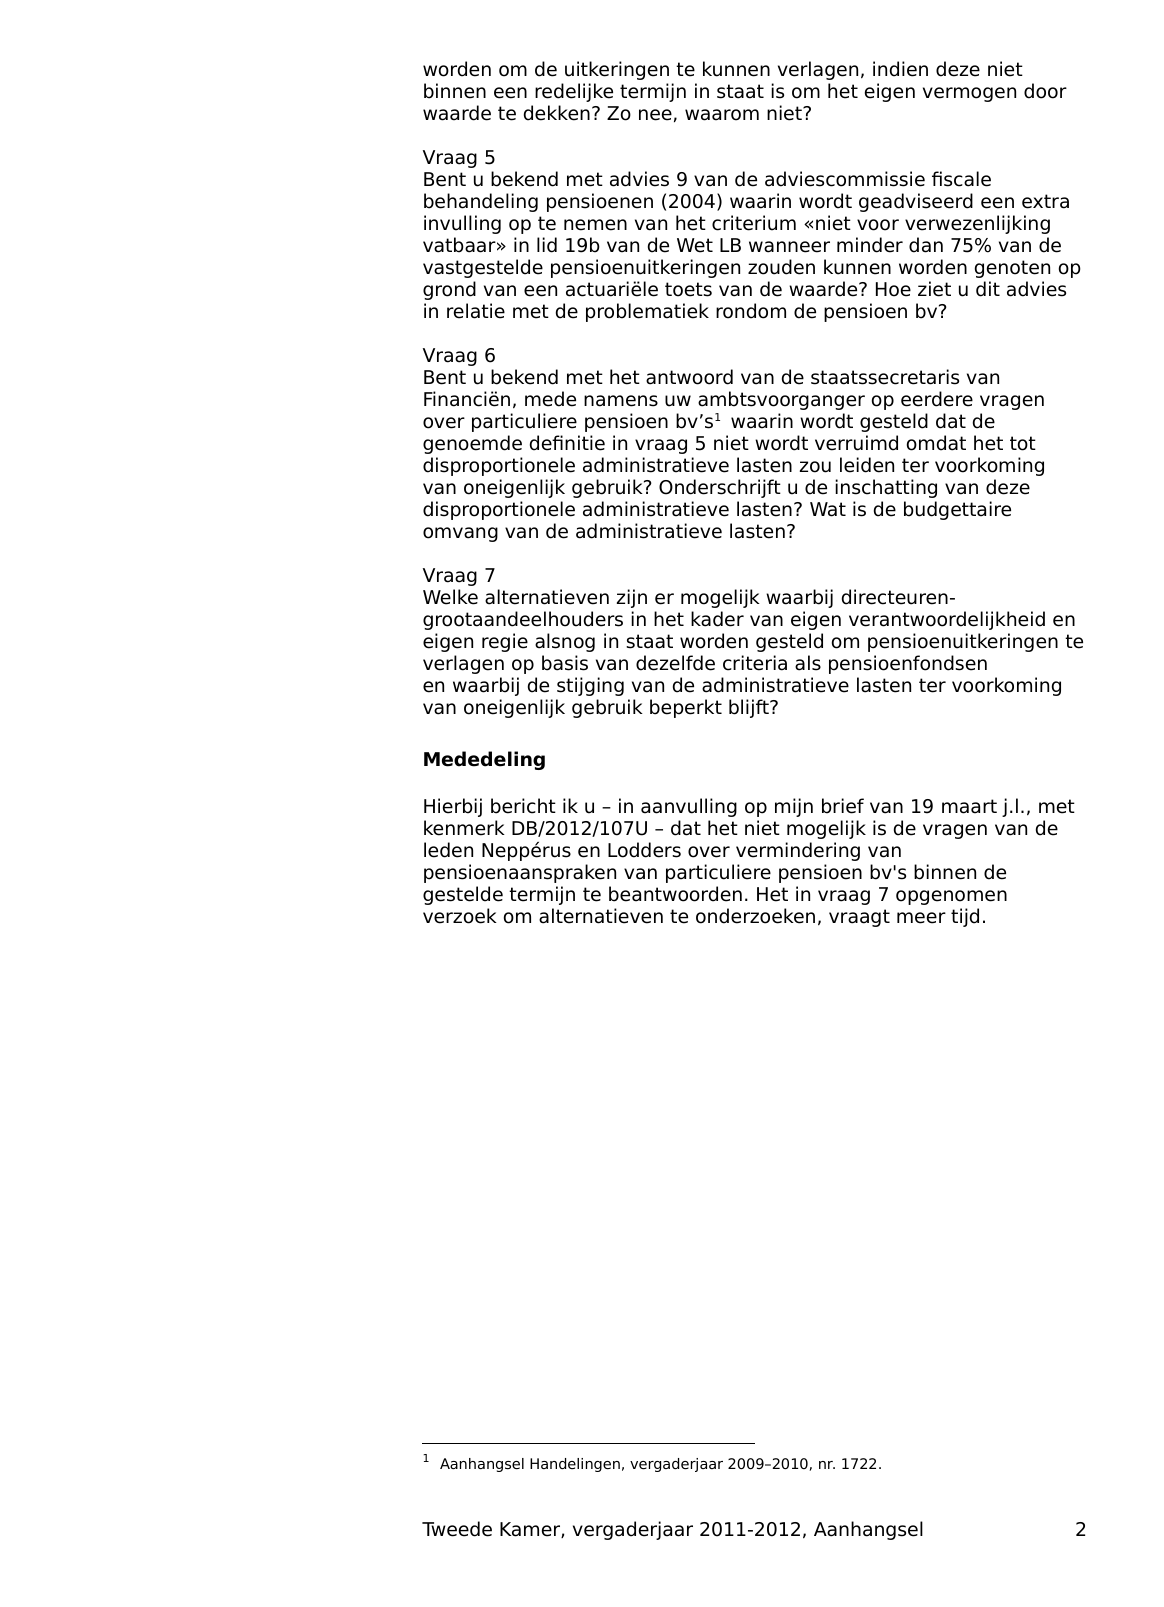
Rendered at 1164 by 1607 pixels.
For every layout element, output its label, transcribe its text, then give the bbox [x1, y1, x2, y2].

text Bent u bekend met advies 9 van de adviescommissie fiscale behandeling pensioenen (2004) waarin wordt geadviseerd een extra invulling op te nemen van het criterium «niet voor verwezenlijking vatbaar» in lid 19b van de Wet LB wanneer minder dan 75% van de vastgestelde pensioenuitkeringen zouden kunnen worden genoten op grond van een actuariële toets van de waarde? Hoe ziet u dit advies in relatie met de problematiek rondom de pensioen bv? [422, 169, 1087, 323]
text Vraag 5 [422, 147, 1087, 169]
text worden om de uitkeringen te kunnen verlagen, indien deze niet binnen een redelijke termijn in staat is om het eigen vermogen door waarde te dekken? Zo nee, waarom niet? [422, 59, 1087, 125]
text Aanhangsel Handelingen, vergaderjaar 2009–2010, nr. 1722. [422, 1452, 1087, 1474]
text Vraag 6 [422, 345, 1087, 367]
text Bent u bekend met het antwoord van de staatssecretaris van Financiën, mede namens uw ambtsvoorganger op eerdere vragen over particuliere pensioen bv’s waarin wordt gesteld dat de genoemde definitie in vraag 5 niet wordt verruimd omdat het tot disproportionele administratieve lasten zou leiden ter voorkoming van oneigenlijk gebruik? Onderschrijft u de inschatting van deze disproportionele administratieve lasten? Wat is de budgettaire omvang van de administratieve lasten? [422, 367, 1087, 543]
text Vraag 7 [422, 565, 1087, 587]
text Hierbij bericht ik u – in aanvulling op mijn brief van 19 maart j.l., met kenmerk DB/2012/107U – dat het niet mogelijk is de vragen van de leden Neppérus en Lodders over vermindering van pensioenaanspraken van particuliere pensioen bv's binnen de gestelde termijn te beantwoorden. Het in vraag 7 opgenomen verzoek om alternatieven te onderzoeken, vraagt meer tijd. [422, 796, 1087, 928]
subtitle Mededeling [422, 749, 1087, 771]
text Welke alternatieven zijn er mogelijk waarbij directeuren-grootaandeelhouders in het kader van eigen verantwoordelijkheid en eigen regie alsnog in staat worden gesteld om pensioenuitkeringen te verlagen op basis van dezelfde criteria als pensioenfondsen en waarbij de stijging van de administratieve lasten ter voorkoming van oneigenlijk gebruik beperkt blijft? [422, 587, 1087, 719]
